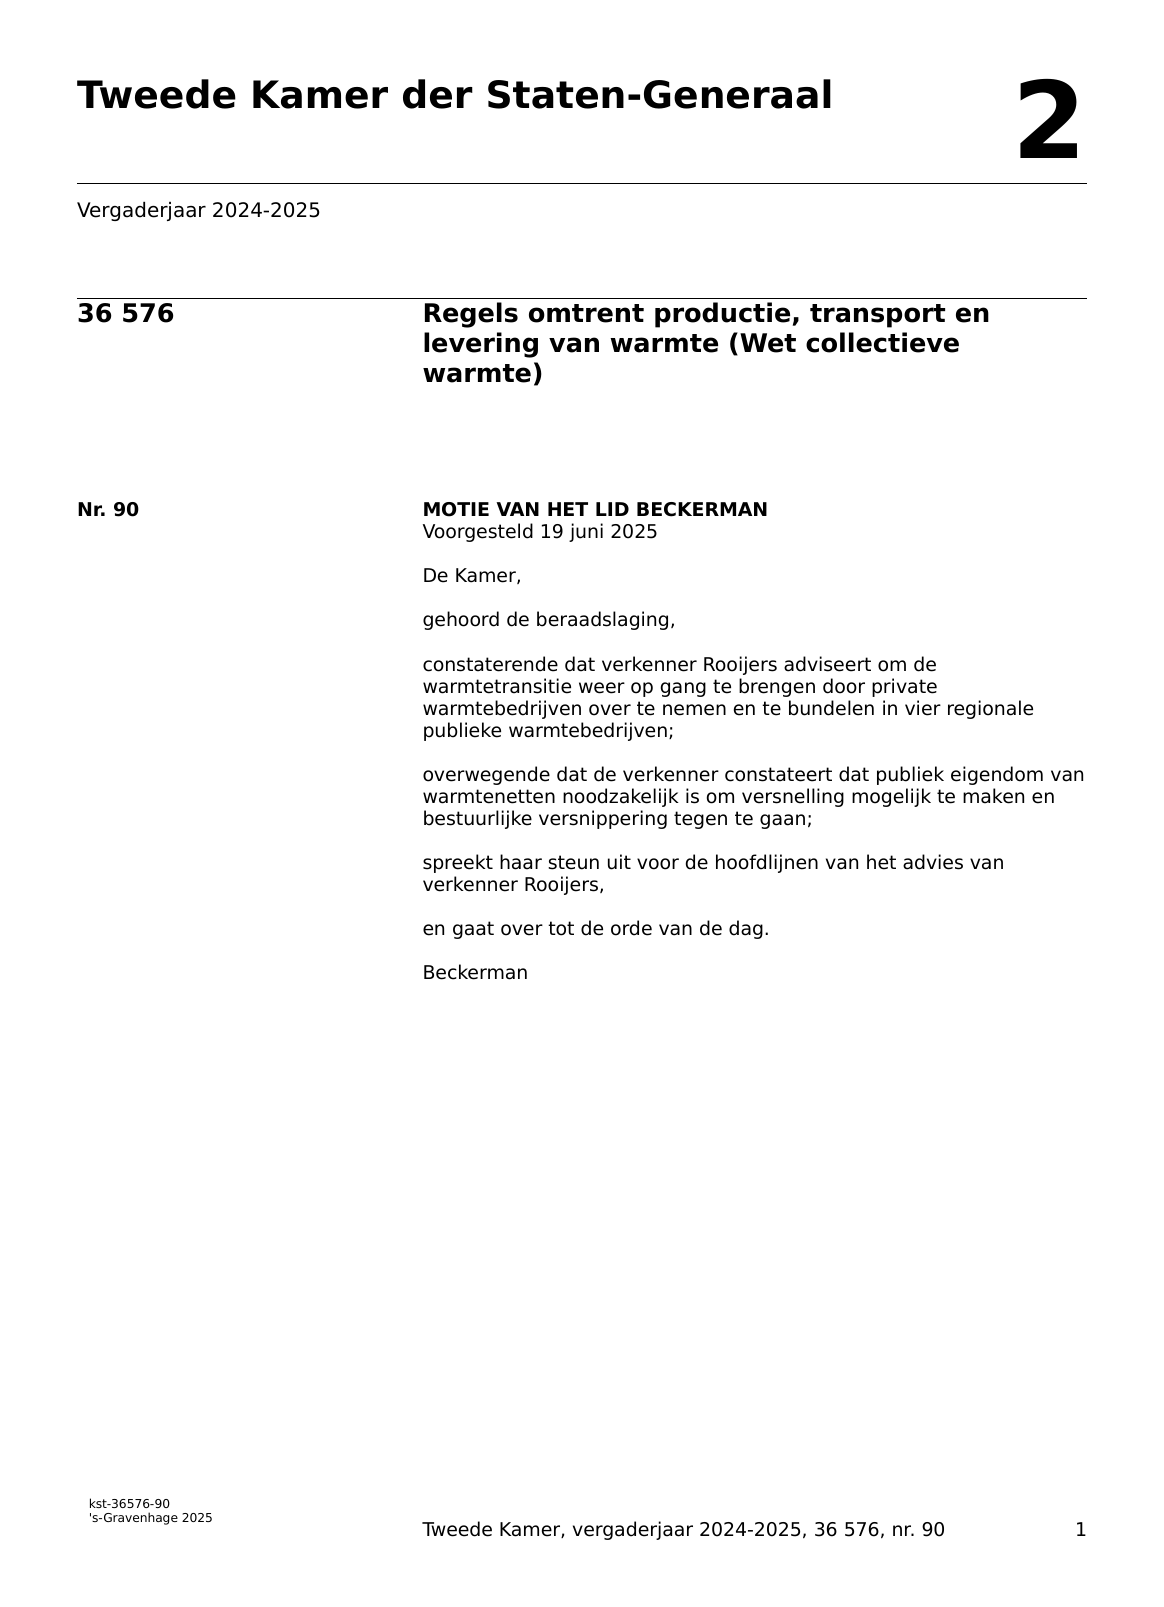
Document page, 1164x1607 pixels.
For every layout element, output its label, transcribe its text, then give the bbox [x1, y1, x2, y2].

text De Kamer, [422, 565, 1087, 587]
text 's-Gravenhage 2025 [88, 1511, 323, 1525]
subtitle 36 576 Regels omtrent productie, transport en levering van warmte (Wet collectieve warmte) [77, 299, 1087, 388]
text overwegende dat de verkenner constateert dat publiek eigendom van warmtenetten noodzakelijk is om versnelling mogelijk te maken en bestuurlijke versnippering tegen te gaan; [422, 764, 1087, 829]
text Voorgesteld 19 juni 2025 [422, 521, 1087, 543]
text spreekt haar steun uit voor de hoofdlijnen van het advies van verkenner Rooijers, [422, 852, 1087, 896]
text en gaat over tot de orde van de dag. [422, 918, 1087, 940]
text gehoord de beraadslaging, [422, 609, 1087, 631]
text constaterende dat verkenner Rooijers adviseert om de warmtetransitie weer op gang te brengen door private warmtebedrijven over te nemen en te bundelen in vier regionale publieke warmtebedrijven; [422, 653, 1087, 741]
text Beckerman [422, 962, 1087, 984]
table_header Tweede Kamer der Staten-Generaal [77, 59, 886, 183]
table_cell Vergaderjaar 2024-2025 [77, 184, 1087, 298]
table_header 2 [886, 59, 1087, 183]
text kst-36576-90 [88, 1497, 323, 1511]
subtitle Nr. 90 MOTIE VAN HET LID BECKERMAN [77, 499, 1087, 521]
